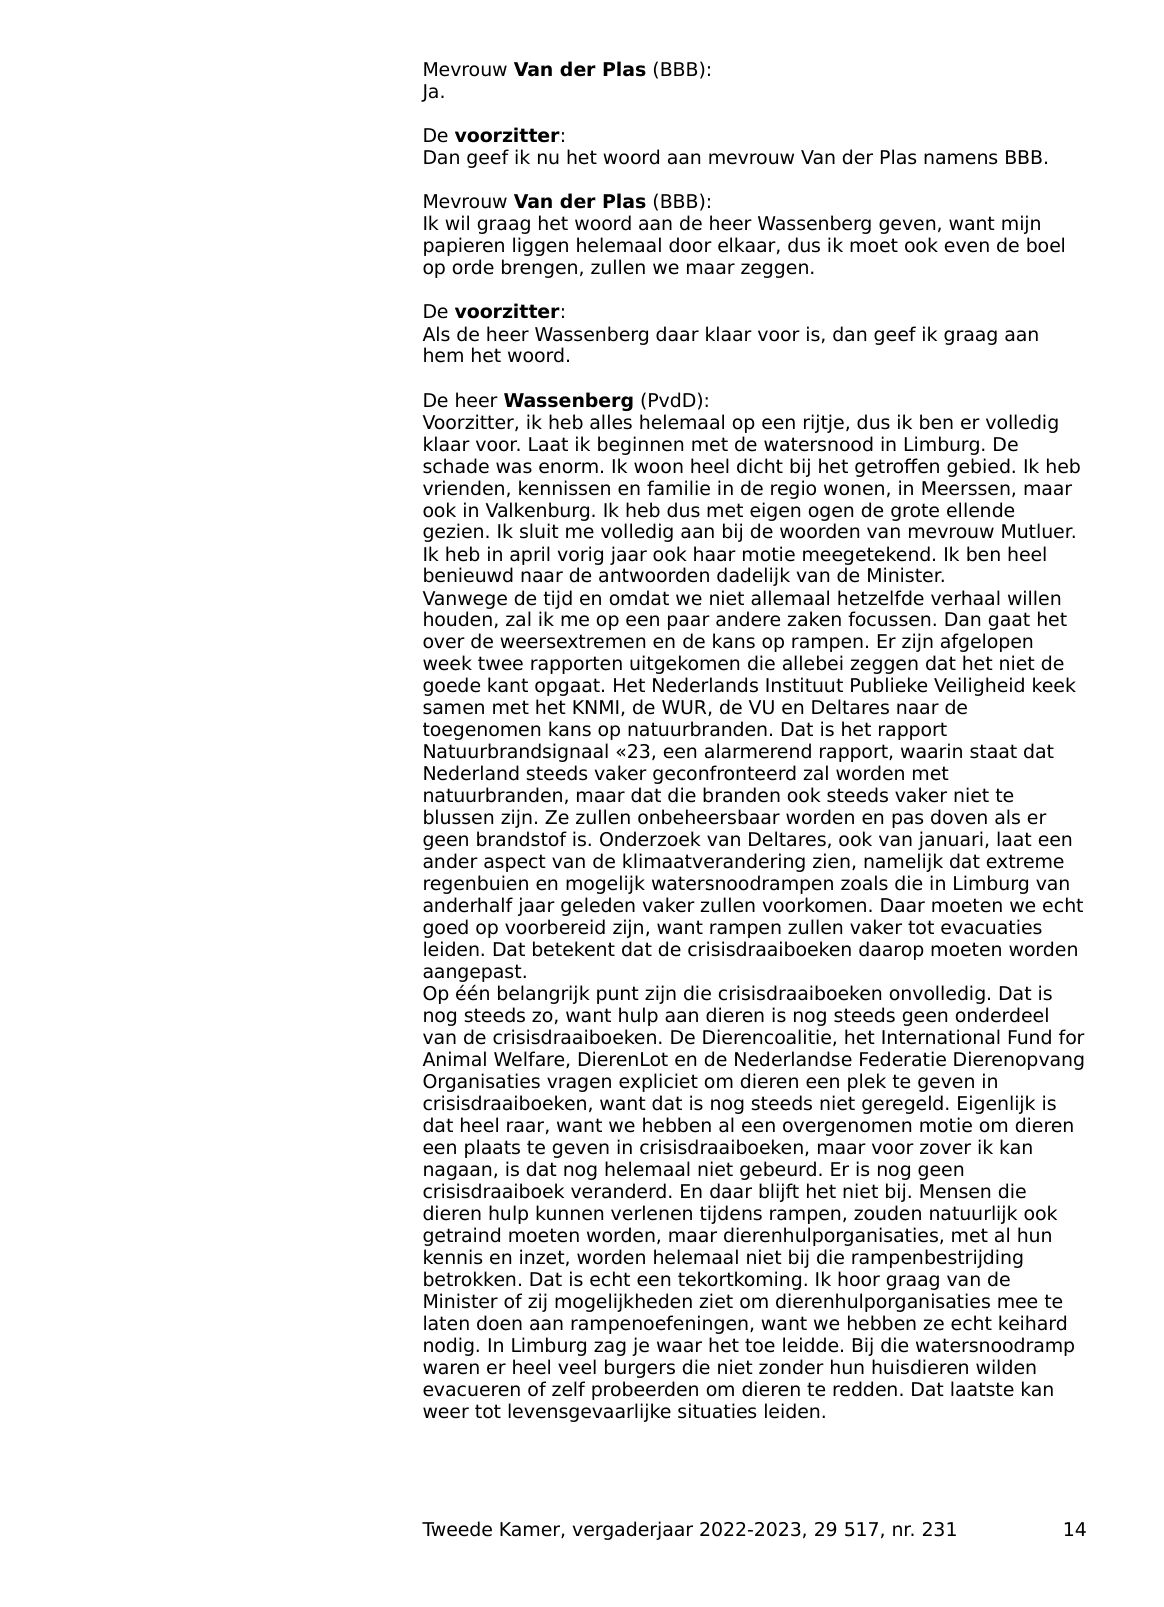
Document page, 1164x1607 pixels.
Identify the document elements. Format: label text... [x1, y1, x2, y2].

text Als de heer Wassenberg daar klaar voor is, dan geef ik graag aan hem het woord. [422, 323, 1087, 367]
text De heer Wassenberg (PvdD): [422, 389, 1087, 412]
text Voorzitter, ik heb alles helemaal op een rijtje, dus ik ben er volledig klaar voor. Laat ik beginnen met de watersnood in Limburg. De schade was enorm. Ik woon heel dicht bij het getroffen gebied. Ik heb vrienden, kennissen en familie in de regio wonen, in Meerssen, maar ook in Valkenburg. Ik heb dus met eigen ogen de grote ellende gezien. Ik sluit me volledig aan bij de woorden van mevrouw Mutluer. Ik heb in april vorig jaar ook haar motie meegetekend. Ik ben heel benieuwd naar de antwoorden dadelijk van de Minister. [422, 412, 1087, 587]
text Ik wil graag het woord aan de heer Wassenberg geven, want mijn papieren liggen helemaal door elkaar, dus ik moet ook even de boel op orde brengen, zullen we maar zeggen. [422, 213, 1087, 279]
text De voorzitter: [422, 125, 1087, 147]
text Op één belangrijk punt zijn die crisisdraaiboeken onvolledig. Dat is nog steeds zo, want hulp aan dieren is nog steeds geen onderdeel van de crisisdraaiboeken. De Dierencoalitie, het International Fund for Animal Welfare, DierenLot en de Nederlandse Federatie Dierenopvang Organisaties vragen expliciet om dieren een plek te geven in crisisdraaiboeken, want dat is nog steeds niet geregeld. Eigenlijk is dat heel raar, want we hebben al een overgenomen motie om dieren een plaats te geven in crisisdraaiboeken, maar voor zover ik kan nagaan, is dat nog helemaal niet gebeurd. Er is nog geen crisisdraaiboek veranderd. En daar blijft het niet bij. Mensen die dieren hulp kunnen verlenen tijdens rampen, zouden natuurlijk ook getraind moeten worden, maar dierenhulporganisaties, met al hun kennis en inzet, worden helemaal niet bij die rampenbestrijding betrokken. Dat is echt een tekortkoming. Ik hoor graag van de Minister of zij mogelijkheden ziet om dierenhulporganisaties mee te laten doen aan rampenoefeningen, want we hebben ze echt keihard nodig. In Limburg zag je waar het toe leidde. Bij die watersnoodramp waren er heel veel burgers die niet zonder hun huisdieren wilden evacueren of zelf probeerden om dieren te redden. Dat laatste kan weer tot levensgevaarlijke situaties leiden. [422, 983, 1087, 1423]
text De voorzitter: [422, 301, 1087, 323]
text Dan geef ik nu het woord aan mevrouw Van der Plas namens BBB. [422, 147, 1087, 169]
text Ja. [422, 81, 1087, 103]
text Mevrouw Van der Plas (BBB): [422, 191, 1087, 213]
text Vanwege de tijd en omdat we niet allemaal hetzelfde verhaal willen houden, zal ik me op een paar andere zaken focussen. Dan gaat het over de weersextremen en de kans op rampen. Er zijn afgelopen week twee rapporten uitgekomen die allebei zeggen dat het niet de goede kant opgaat. Het Nederlands Instituut Publieke Veiligheid keek samen met het KNMI, de WUR, de VU en Deltares naar de toegenomen kans op natuurbranden. Dat is het rapport Natuurbrandsignaal «23, een alarmerend rapport, waarin staat dat Nederland steeds vaker geconfronteerd zal worden met natuurbranden, maar dat die branden ook steeds vaker niet te blussen zijn. Ze zullen onbeheersbaar worden en pas doven als er geen brandstof is. Onderzoek van Deltares, ook van januari, laat een ander aspect van de klimaatverandering zien, namelijk dat extreme regenbuien en mogelijk watersnoodrampen zoals die in Limburg van anderhalf jaar geleden vaker zullen voorkomen. Daar moeten we echt goed op voorbereid zijn, want rampen zullen vaker tot evacuaties leiden. Dat betekent dat de crisisdraaiboeken daarop moeten worden aangepast. [422, 587, 1087, 983]
text Mevrouw Van der Plas (BBB): [422, 59, 1087, 81]
